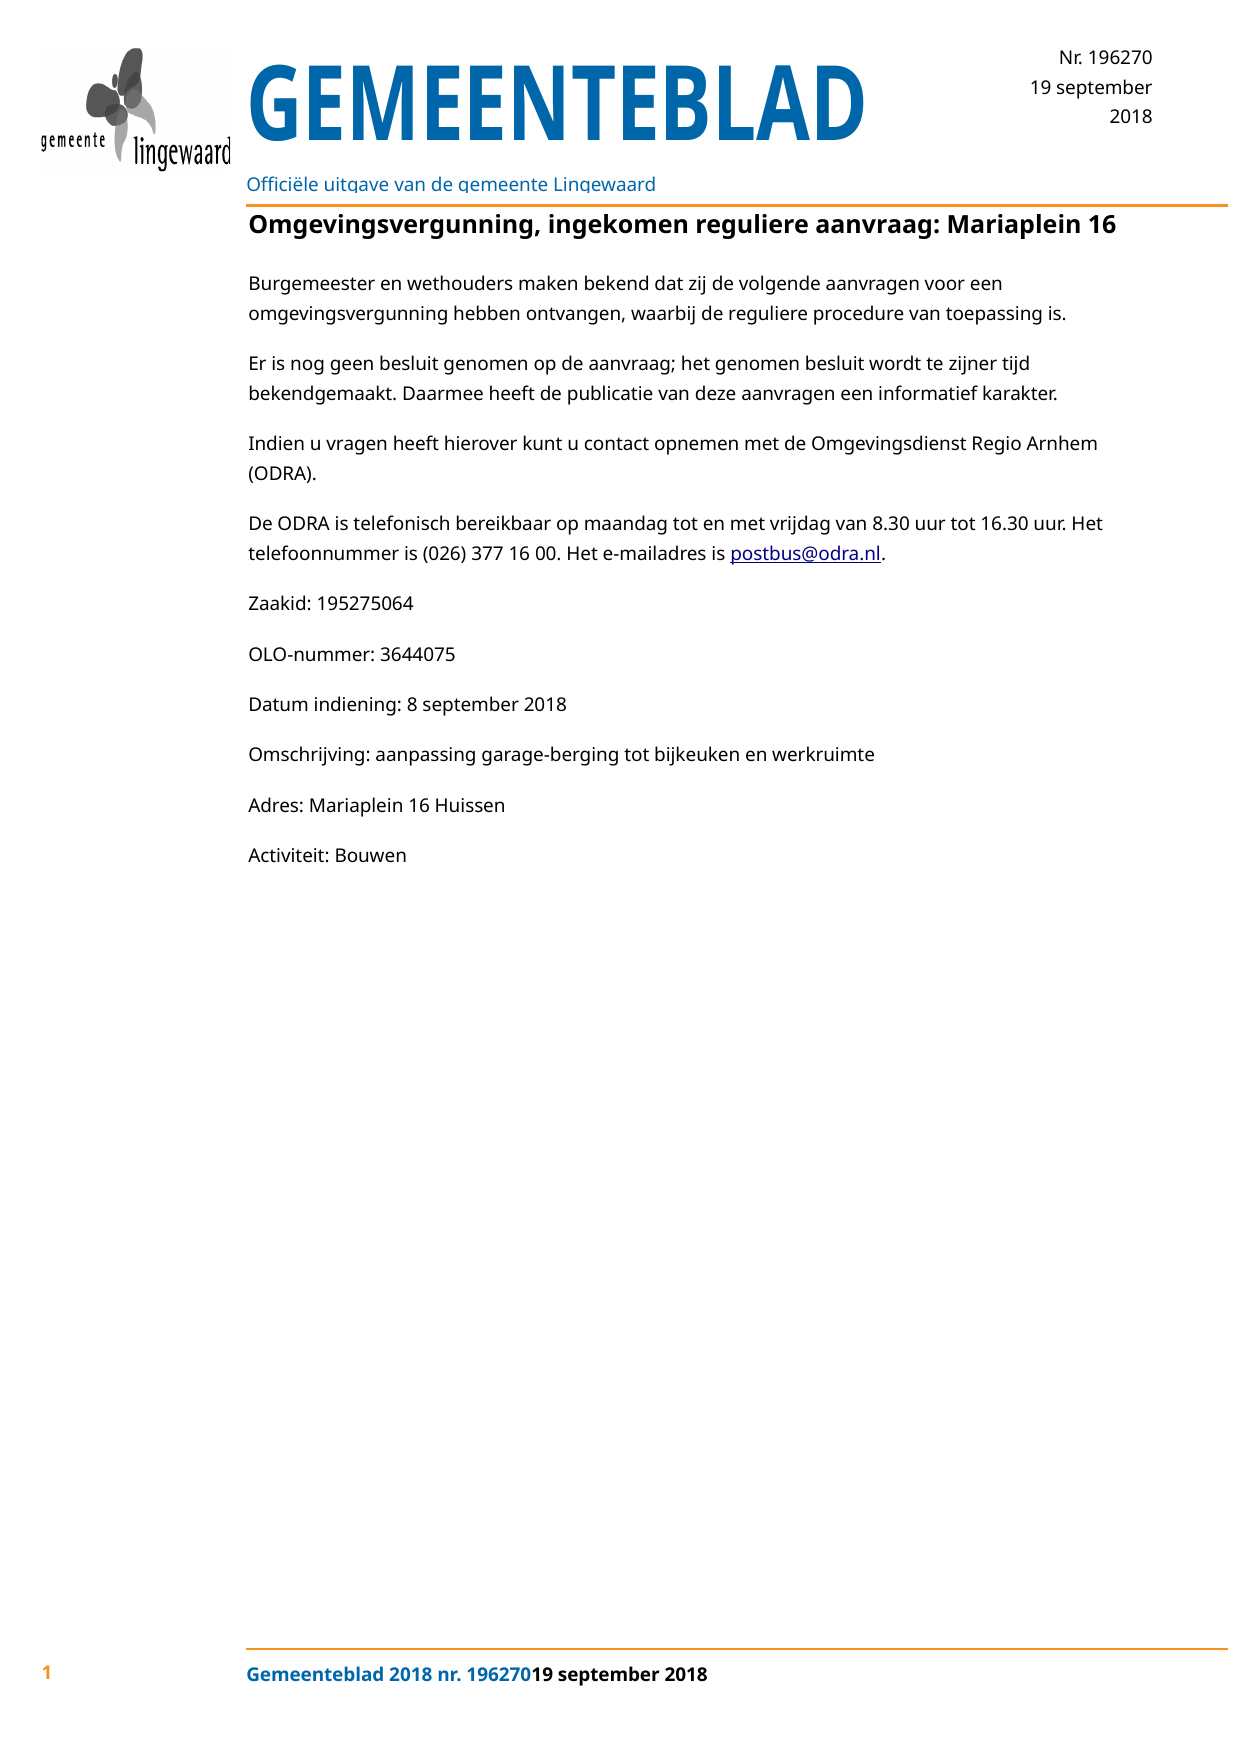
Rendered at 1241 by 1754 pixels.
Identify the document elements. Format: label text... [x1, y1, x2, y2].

picture [41, 47, 231, 172]
text Er is nog geen besluit genomen op de aanvraag; het genomen besluit wordt te zijner tijd bekendgemaakt. Daarmee heeft de publicatie van deze aanvragen een informatief karakter. [248, 350, 1152, 406]
text De ODRA is telefonisch bereikbaar op maandag tot en met vrijdag van 8.30 uur tot 16.30 uur. Het telefoonnummer is (026) 377 16 00. Het e-mailadres is postbus@odra.nl. [248, 510, 1152, 566]
text OLO-nummer: 3644075 [248, 641, 1152, 666]
text Indien u vragen heeft hierover kunt u contact opnemen met de Omgevingsdienst Regio Arnhem (ODRA). [248, 430, 1152, 486]
text Adres: Mariaplein 16 Huissen [248, 792, 1152, 818]
text Activiteit: Bouwen [248, 842, 1152, 868]
text Omgevingsvergunning, ingekomen reguliere aanvraag: Mariaplein 16 [248, 207, 1152, 241]
text Omschrijving: aanpassing garage-berging tot bijkeuken en werkruimte [248, 742, 1152, 767]
text Burgemeester en wethouders maken bekend dat zij de volgende aanvragen voor een omgevingsvergunning hebben ontvangen, waarbij de reguliere procedure van toepassing is. [248, 270, 1152, 326]
text Zaakid: 195275064 [248, 590, 1152, 616]
text Datum indiening: 8 september 2018 [248, 691, 1152, 717]
